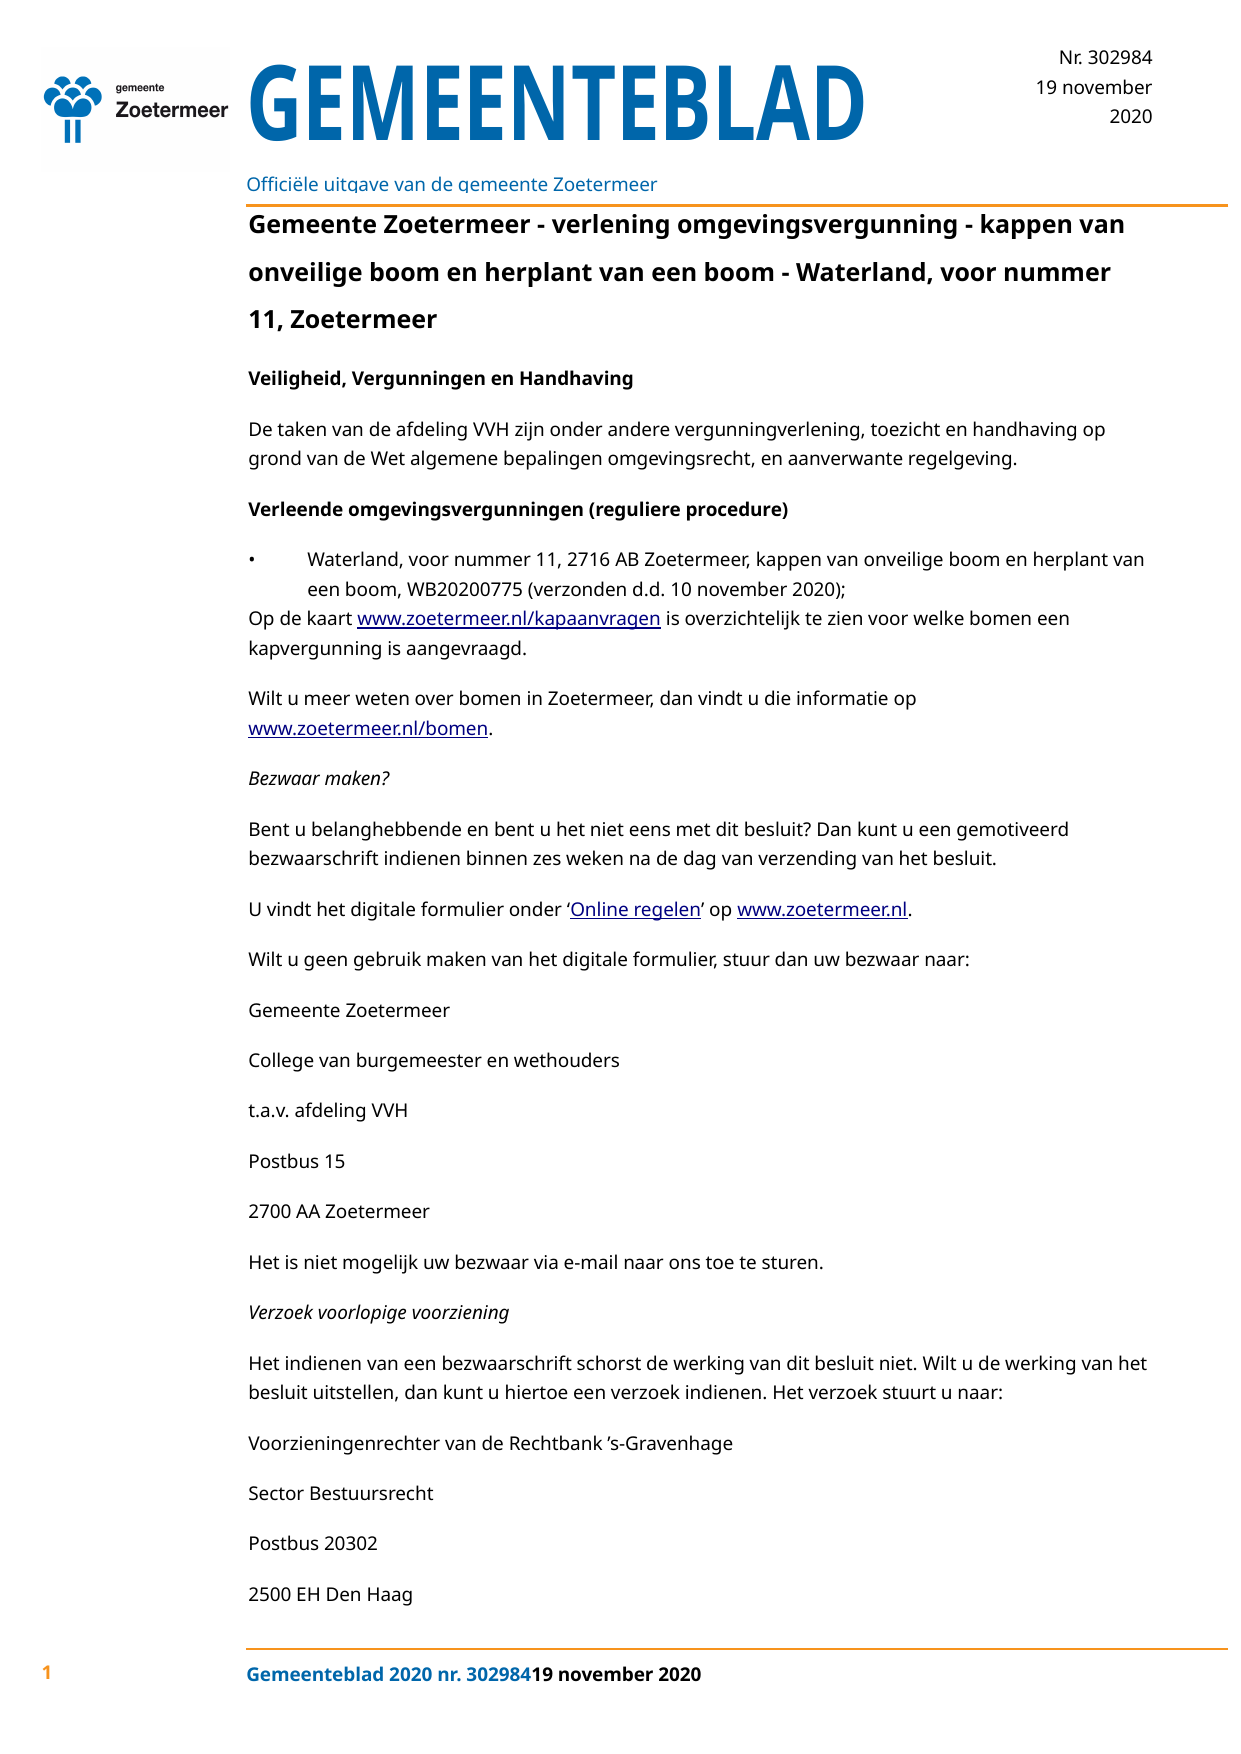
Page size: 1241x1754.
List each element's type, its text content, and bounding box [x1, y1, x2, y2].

text Op de kaart www.zoetermeer.nl/kapaanvragen is overzichtelijk te zien voor welke bomen een kapvergunning is aangevraagd. [248, 606, 1152, 661]
text Verzoek voorlopige voorziening [248, 1299, 1152, 1325]
text Postbus 15 [248, 1148, 1152, 1174]
text Gemeente Zoetermeer - verlening omgevingsvergunning - kappen van onveilige boom en herplant van een boom - Waterland, voor nummer 11, Zoetermeer [248, 207, 1152, 336]
text Postbus 20302 [248, 1531, 1152, 1556]
text Sector Bestuursrecht [248, 1480, 1152, 1506]
text De taken van de afdeling VVH zijn onder andere vergunningverlening, toezicht en handhaving op grond van de Wet algemene bepalingen omgevingsrecht, en aanverwante regelgeving. [248, 416, 1152, 471]
text Het indienen van een bezwaarschrift schorst de werking van dit besluit niet. Wilt u de werking van het besluit uitstellen, dan kunt u hiertoe een verzoek indienen. Het verzoek stuurt u naar: [248, 1350, 1152, 1405]
text Wilt u geen gebruik maken van het digitale formulier, stuur dan uw bezwaar naar: [248, 946, 1152, 972]
text Verleende omgevingsvergunningen (reguliere procedure) [248, 496, 1152, 522]
text Het is niet mogelijk uw bezwaar via e-mail naar ons toe te sturen. [248, 1249, 1152, 1274]
picture [41, 47, 231, 172]
text College van burgemeester en wethouders [248, 1047, 1152, 1073]
text t.a.v. afdeling VVH [248, 1098, 1152, 1123]
list Waterland, voor nummer 11, 2716 AB Zoetermeer, kappen van onveilige boom en herplant van een boom, WB20200775 (verzonden d.d. 10 november 2020); [248, 546, 1152, 602]
text 2500 EH Den Haag [248, 1581, 1152, 1607]
text Gemeente Zoetermeer [248, 997, 1152, 1022]
text Bent u belanghebbende en bent u het niet eens met dit besluit? Dan kunt u een gemotiveerd bezwaarschrift indienen binnen zes weken na de dag van verzending van het besluit. [248, 816, 1152, 871]
text Veiligheid, Vergunningen en Handhaving [248, 366, 1152, 391]
text Voorzieningenrechter van de Rechtbank ’s-Gravenhage [248, 1430, 1152, 1455]
text U vindt het digitale formulier onder ‘Online regelen’ op www.zoetermeer.nl. [248, 896, 1152, 922]
text Wilt u meer weten over bomen in Zoetermeer, dan vindt u die informatie op www.zoetermeer.nl/bomen. [248, 686, 1152, 741]
text Bezwaar maken? [248, 766, 1152, 791]
text 2700 AA Zoetermeer [248, 1198, 1152, 1224]
